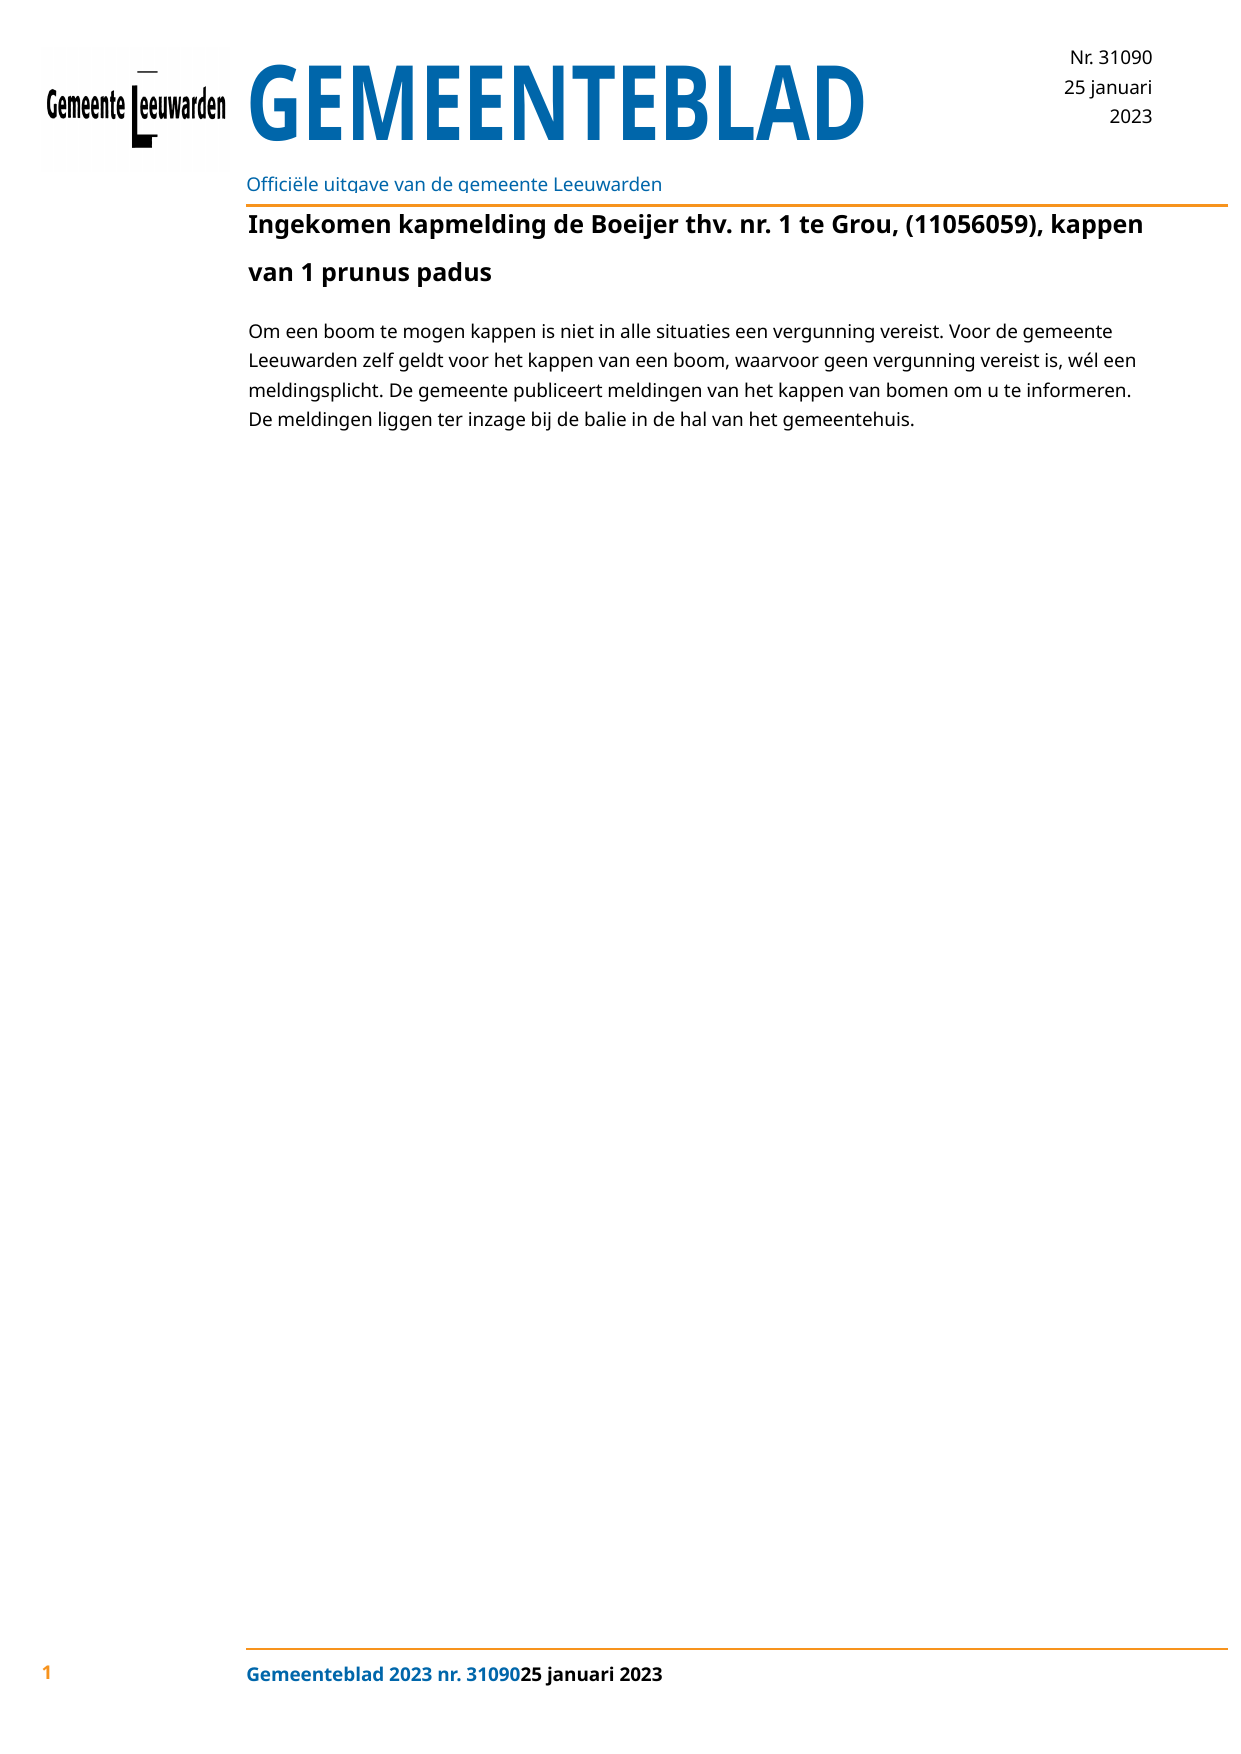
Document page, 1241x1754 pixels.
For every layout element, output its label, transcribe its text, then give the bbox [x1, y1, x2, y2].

text Ingekomen kapmelding de Boeijer thv. nr. 1 te Grou, (11056059), kappen van 1 prunus padus [248, 207, 1152, 288]
picture [41, 47, 231, 172]
text Om een boom te mogen kappen is niet in alle situaties een vergunning vereist. Voor de gemeente Leeuwarden zelf geldt voor het kappen van een boom, waarvoor geen vergunning vereist is, wél een meldingsplicht. De gemeente publiceert meldingen van het kappen van bomen om u te informeren. De meldingen liggen ter inzage bij de balie in de hal van het gemeentehuis. [248, 318, 1152, 432]
